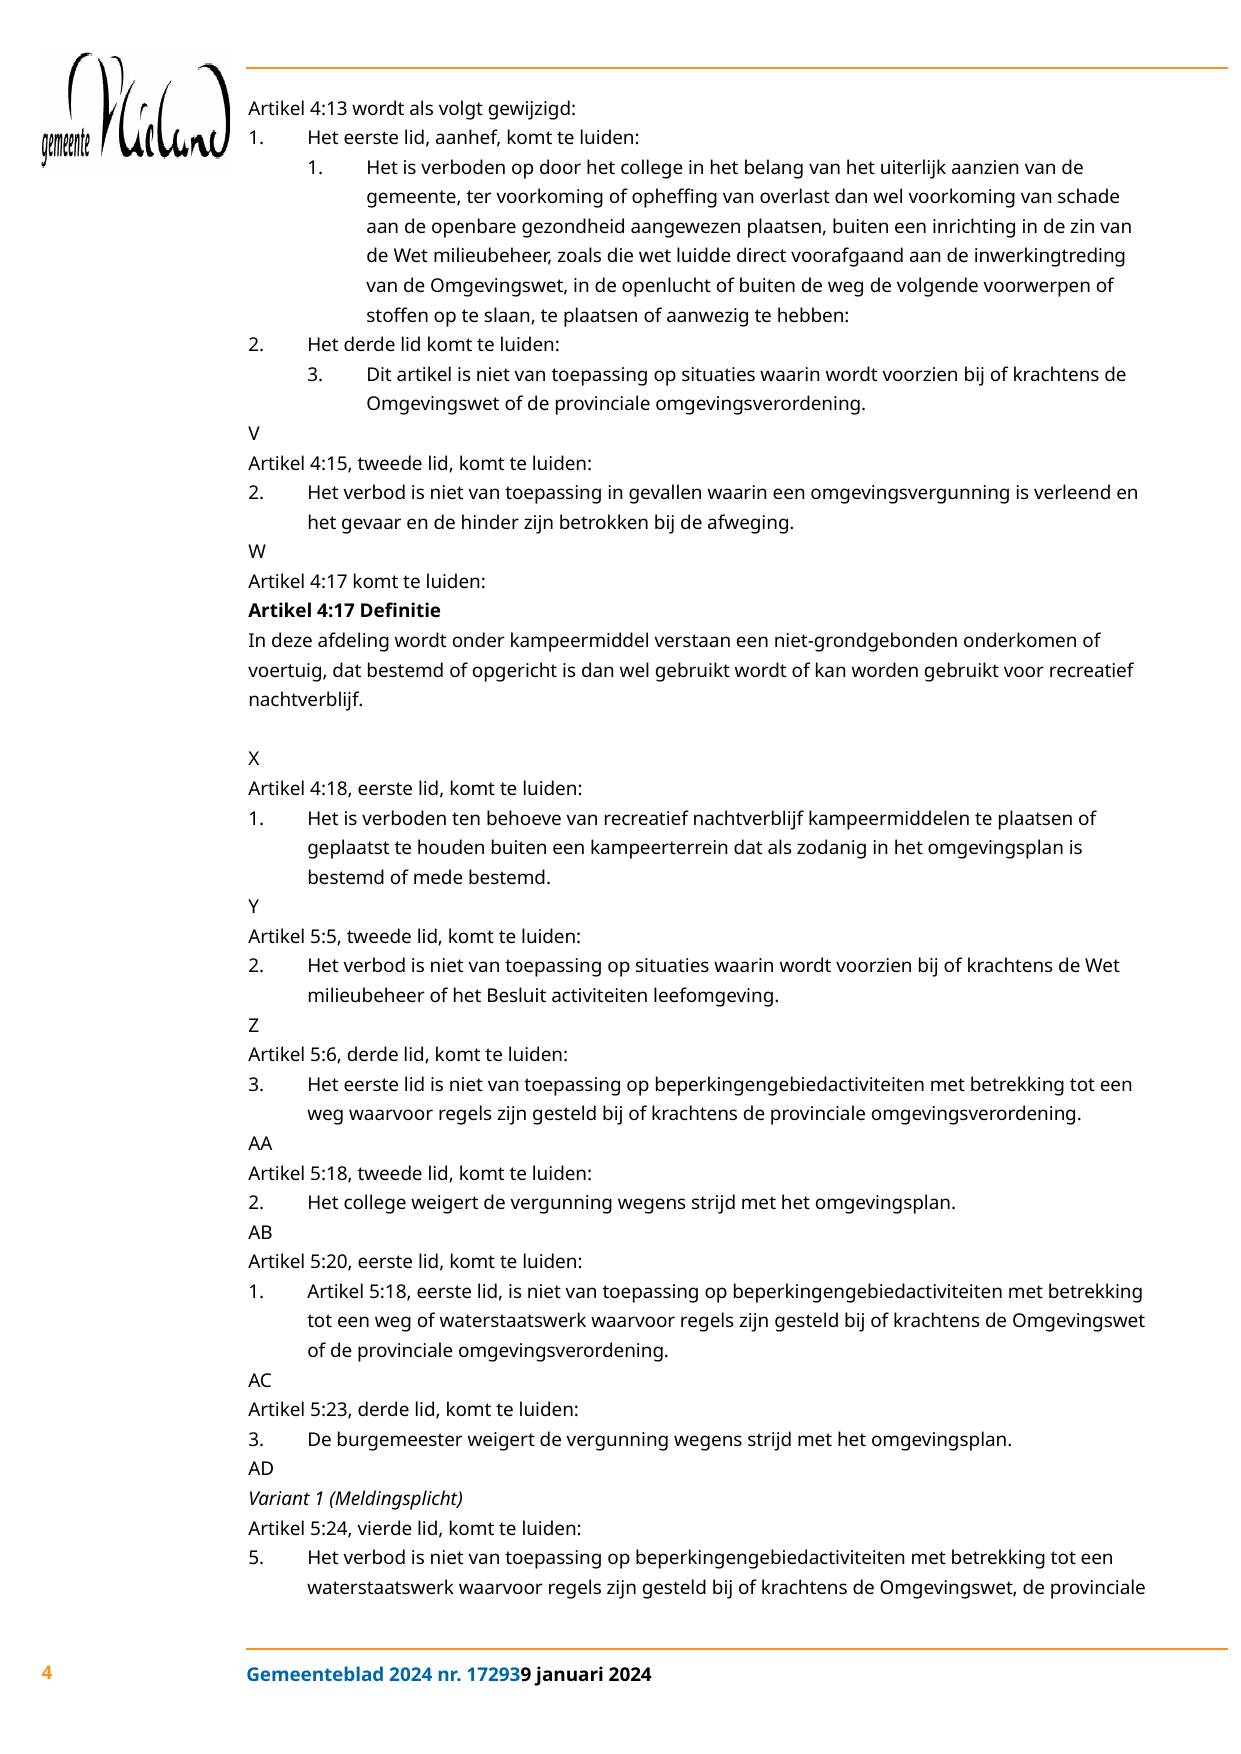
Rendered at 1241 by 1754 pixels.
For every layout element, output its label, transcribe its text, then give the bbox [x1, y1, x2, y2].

text X [248, 746, 1152, 771]
picture [41, 47, 231, 172]
list Het eerste lid, aanhef, komt te luiden: [248, 124, 1152, 150]
text AB [248, 1219, 1152, 1245]
text Y [248, 893, 1152, 919]
text Artikel 5:23, derde lid, komt te luiden: [248, 1396, 1152, 1422]
list De burgemeester weigert de vergunning wegens strijd met het omgevingsplan. [248, 1426, 1152, 1452]
text Artikel 5:20, eerste lid, komt te luiden: [248, 1248, 1152, 1274]
text V [248, 420, 1152, 446]
list Dit artikel is niet van toepassing op situaties waarin wordt voorzien bij of krachtens de Omgevingswet of de provinciale omgevingsverordening. [307, 361, 1152, 416]
text Variant 1 (Meldingsplicht) [248, 1485, 1152, 1511]
text AC [248, 1367, 1152, 1393]
text Artikel 4:18, eerste lid, komt te luiden: [248, 775, 1152, 801]
list Het verbod is niet van toepassing in gevallen waarin een omgevingsvergunning is verleend en het gevaar en de hinder zijn betrokken bij de afweging. [248, 479, 1152, 535]
list Het college weigert de vergunning wegens strijd met het omgevingsplan. [248, 1189, 1152, 1215]
text Artikel 4:17 komt te luiden: [248, 568, 1152, 594]
list Het eerste lid is niet van toepassing op beperkingengebiedactiviteiten met betrekking tot een weg waarvoor regels zijn gesteld bij of krachtens de provinciale omgevingsverordening. [248, 1071, 1152, 1126]
list Het is verboden ten behoeve van recreatief nachtverblijf kampeermiddelen te plaatsen of geplaatst te houden buiten een kampeerterrein dat als zodanig in het omgevingsplan is bestemd of mede bestemd. [248, 805, 1152, 890]
text Artikel 4:13 wordt als volgt gewijzigd: [248, 95, 1152, 121]
text Artikel 4:17 Definitie [248, 598, 1152, 623]
text Artikel 5:24, vierde lid, komt te luiden: [248, 1515, 1152, 1541]
list Artikel 5:18, eerste lid, is niet van toepassing op beperkingengebiedactiviteiten met betrekking tot een weg of waterstaatswerk waarvoor regels zijn gesteld bij of krachtens de Omgevingswet of de provinciale omgevingsverordening. [248, 1278, 1152, 1363]
text Artikel 4:15, tweede lid, komt te luiden: [248, 450, 1152, 476]
list Het derde lid komt te luiden: [248, 331, 1152, 357]
text Z [248, 1012, 1152, 1038]
text In deze afdeling wordt onder kampeermiddel verstaan een niet-grondgebonden onderkomen of voertuig, dat bestemd of opgericht is dan wel gebruikt wordt of kan worden gebruikt voor recreatief nachtverblijf. [248, 627, 1152, 712]
list Het verbod is niet van toepassing op beperkingengebiedactiviteiten met betrekking tot een waterstaatswerk waarvoor regels zijn gesteld bij of krachtens de Omgevingswet, de provinciale [248, 1544, 1152, 1600]
text Artikel 5:5, tweede lid, komt te luiden: [248, 923, 1152, 949]
text AA [248, 1130, 1152, 1156]
text AD [248, 1456, 1152, 1481]
list Het is verboden op door het college in het belang van het uiterlijk aanzien van de gemeente, ter voorkoming of opheffing van overlast dan wel voorkoming van schade aan de openbare gezondheid aangewezen plaatsen, buiten een inrichting in de zin van de Wet milieubeheer, zoals die wet luidde direct voorafgaand aan de inwerkingtreding van de Omgevingswet, in de openlucht of buiten de weg de volgende voorwerpen of stoffen op te slaan, te plaatsen of aanwezig te hebben: [307, 154, 1152, 328]
text Artikel 5:18, tweede lid, komt te luiden: [248, 1160, 1152, 1186]
text Artikel 5:6, derde lid, komt te luiden: [248, 1041, 1152, 1067]
list Het verbod is niet van toepassing op situaties waarin wordt voorzien bij of krachtens de Wet milieubeheer of het Besluit activiteiten leefomgeving. [248, 953, 1152, 1008]
text W [248, 538, 1152, 564]
